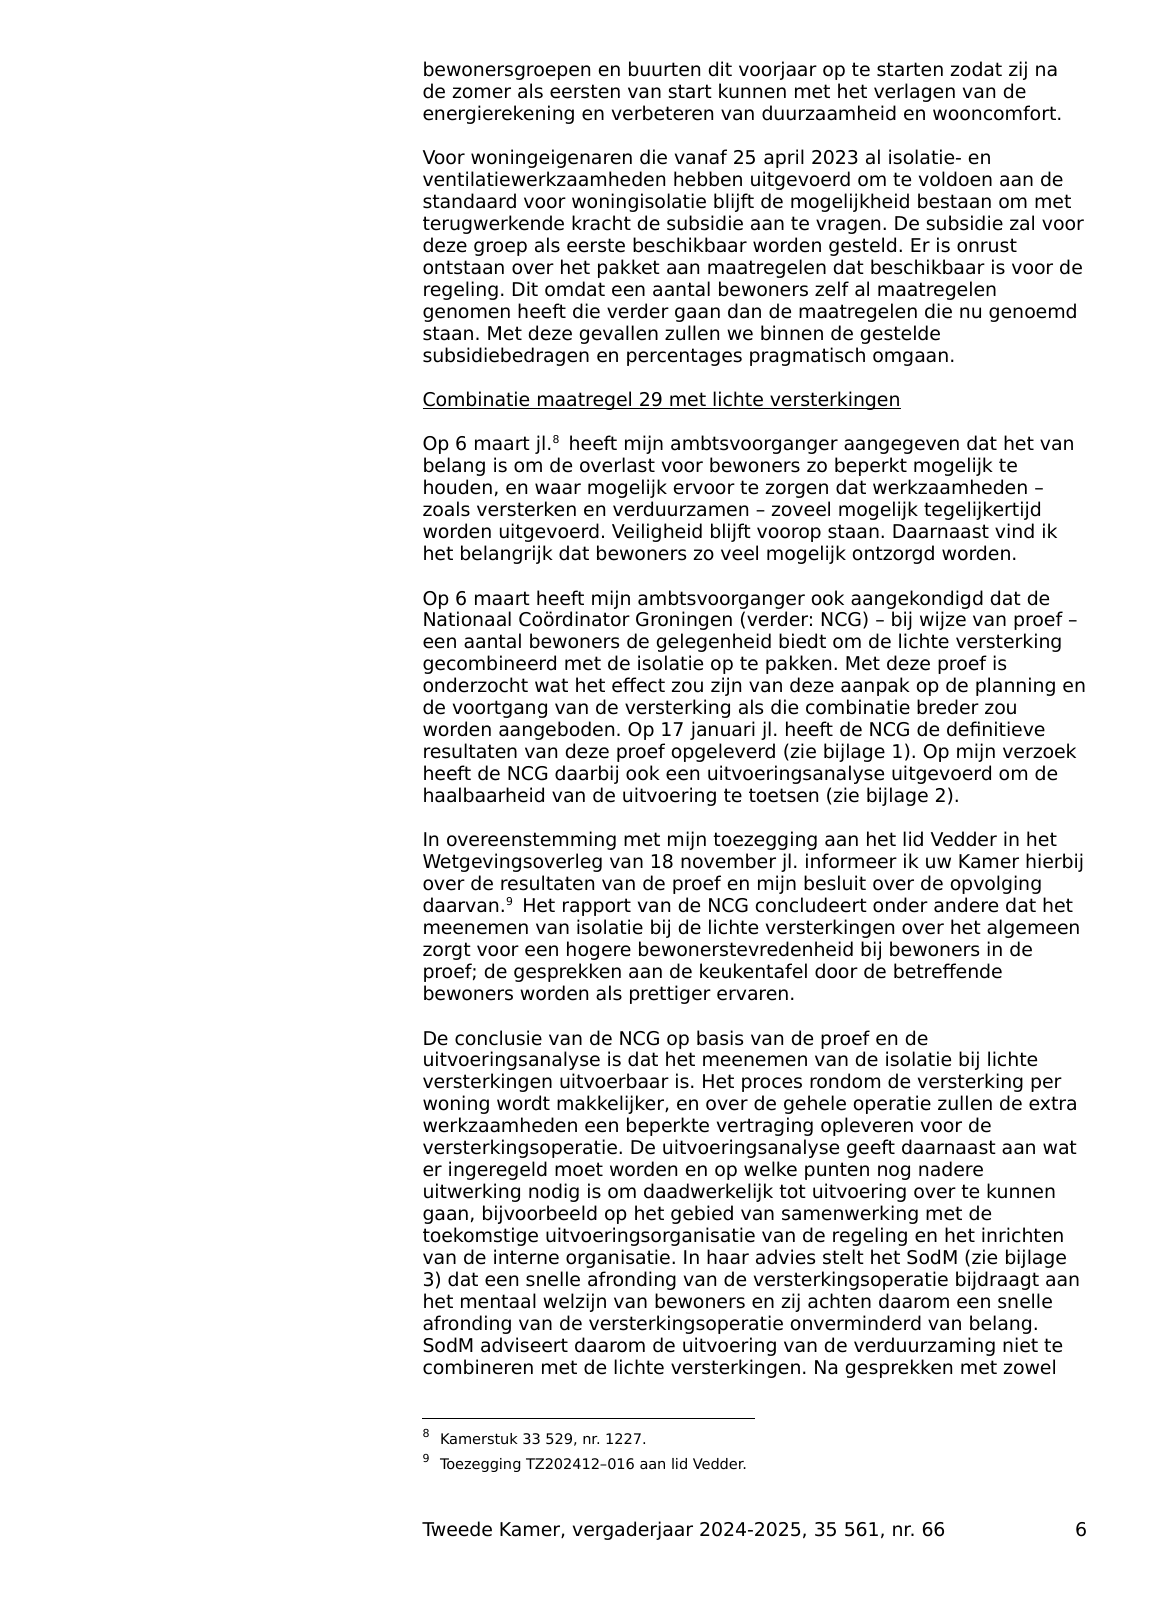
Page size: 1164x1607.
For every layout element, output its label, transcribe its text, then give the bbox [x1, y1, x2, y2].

text Kamerstuk 33 529, nr. 1227. [422, 1427, 1087, 1449]
text In overeenstemming met mijn toezegging aan het lid Vedder in het Wetgevingsoverleg van 18 november jl. informeer ik uw Kamer hierbij over de resultaten van de proef en mijn besluit over de opvolging daarvan. Het rapport van de NCG concludeert onder andere dat het meenemen van isolatie bij de lichte versterkingen over het algemeen zorgt voor een hogere bewonerstevredenheid bij bewoners in de proef; de gesprekken aan de keukentafel door de betreffende bewoners worden als prettiger ervaren. [422, 829, 1087, 1005]
text bewonersgroepen en buurten dit voorjaar op te starten zodat zij na de zomer als eersten van start kunnen met het verlagen van de energierekening en verbeteren van duurzaamheid en wooncomfort. [422, 59, 1087, 125]
text Toezegging TZ202412–016 aan lid Vedder. [422, 1452, 1087, 1474]
text De conclusie van de NCG op basis van de proef en de uitvoeringsanalyse is dat het meenemen van de isolatie bij lichte versterkingen uitvoerbaar is. Het proces rondom de versterking per woning wordt makkelijker, en over de gehele operatie zullen de extra werkzaamheden een beperkte vertraging opleveren voor de versterkingsoperatie. De uitvoeringsanalyse geeft daarnaast aan wat er ingeregeld moet worden en op welke punten nog nadere uitwerking nodig is om daadwerkelijk tot uitvoering over te kunnen gaan, bijvoorbeeld op het gebied van samenwerking met de toekomstige uitvoeringsorganisatie van de regeling en het inrichten van de interne organisatie. In haar advies stelt het SodM (zie bijlage 3) dat een snelle afronding van de versterkingsoperatie bijdraagt aan het mentaal welzijn van bewoners en zij achten daarom een snelle afronding van de versterkingsoperatie onverminderd van belang. SodM adviseert daarom de uitvoering van de verduurzaming niet te combineren met de lichte versterkingen. Na gesprekken met zowel [422, 1027, 1087, 1379]
text Op 6 maart heeft mijn ambtsvoorganger ook aangekondigd dat de Nationaal Coördinator Groningen (verder: NCG) – bij wijze van proef – een aantal bewoners de gelegenheid biedt om de lichte versterking gecombineerd met de isolatie op te pakken. Met deze proef is onderzocht wat het effect zou zijn van deze aanpak op de planning en de voortgang van de versterking als die combinatie breder zou worden aangeboden. Op 17 januari jl. heeft de NCG de definitieve resultaten van deze proef opgeleverd (zie bijlage 1). Op mijn verzoek heeft de NCG daarbij ook een uitvoeringsanalyse uitgevoerd om de haalbaarheid van de uitvoering te toetsen (zie bijlage 2). [422, 587, 1087, 807]
text Voor woningeigenaren die vanaf 25 april 2023 al isolatie- en ventilatiewerkzaamheden hebben uitgevoerd om te voldoen aan de standaard voor woningisolatie blijft de mogelijkheid bestaan om met terugwerkende kracht de subsidie aan te vragen. De subsidie zal voor deze groep als eerste beschikbaar worden gesteld. Er is onrust ontstaan over het pakket aan maatregelen dat beschikbaar is voor de regeling. Dit omdat een aantal bewoners zelf al maatregelen genomen heeft die verder gaan dan de maatregelen die nu genoemd staan. Met deze gevallen zullen we binnen de gestelde subsidiebedragen en percentages pragmatisch omgaan. [422, 147, 1087, 367]
text Op 6 maart jl. heeft mijn ambtsvoorganger aangegeven dat het van belang is om de overlast voor bewoners zo beperkt mogelijk te houden, en waar mogelijk ervoor te zorgen dat werkzaamheden – zoals versterken en verduurzamen – zoveel mogelijk tegelijkertijd worden uitgevoerd. Veiligheid blijft voorop staan. Daarnaast vind ik het belangrijk dat bewoners zo veel mogelijk ontzorgd worden. [422, 433, 1087, 565]
subtitle Combinatie maatregel 29 met lichte versterkingen [422, 389, 1087, 411]
